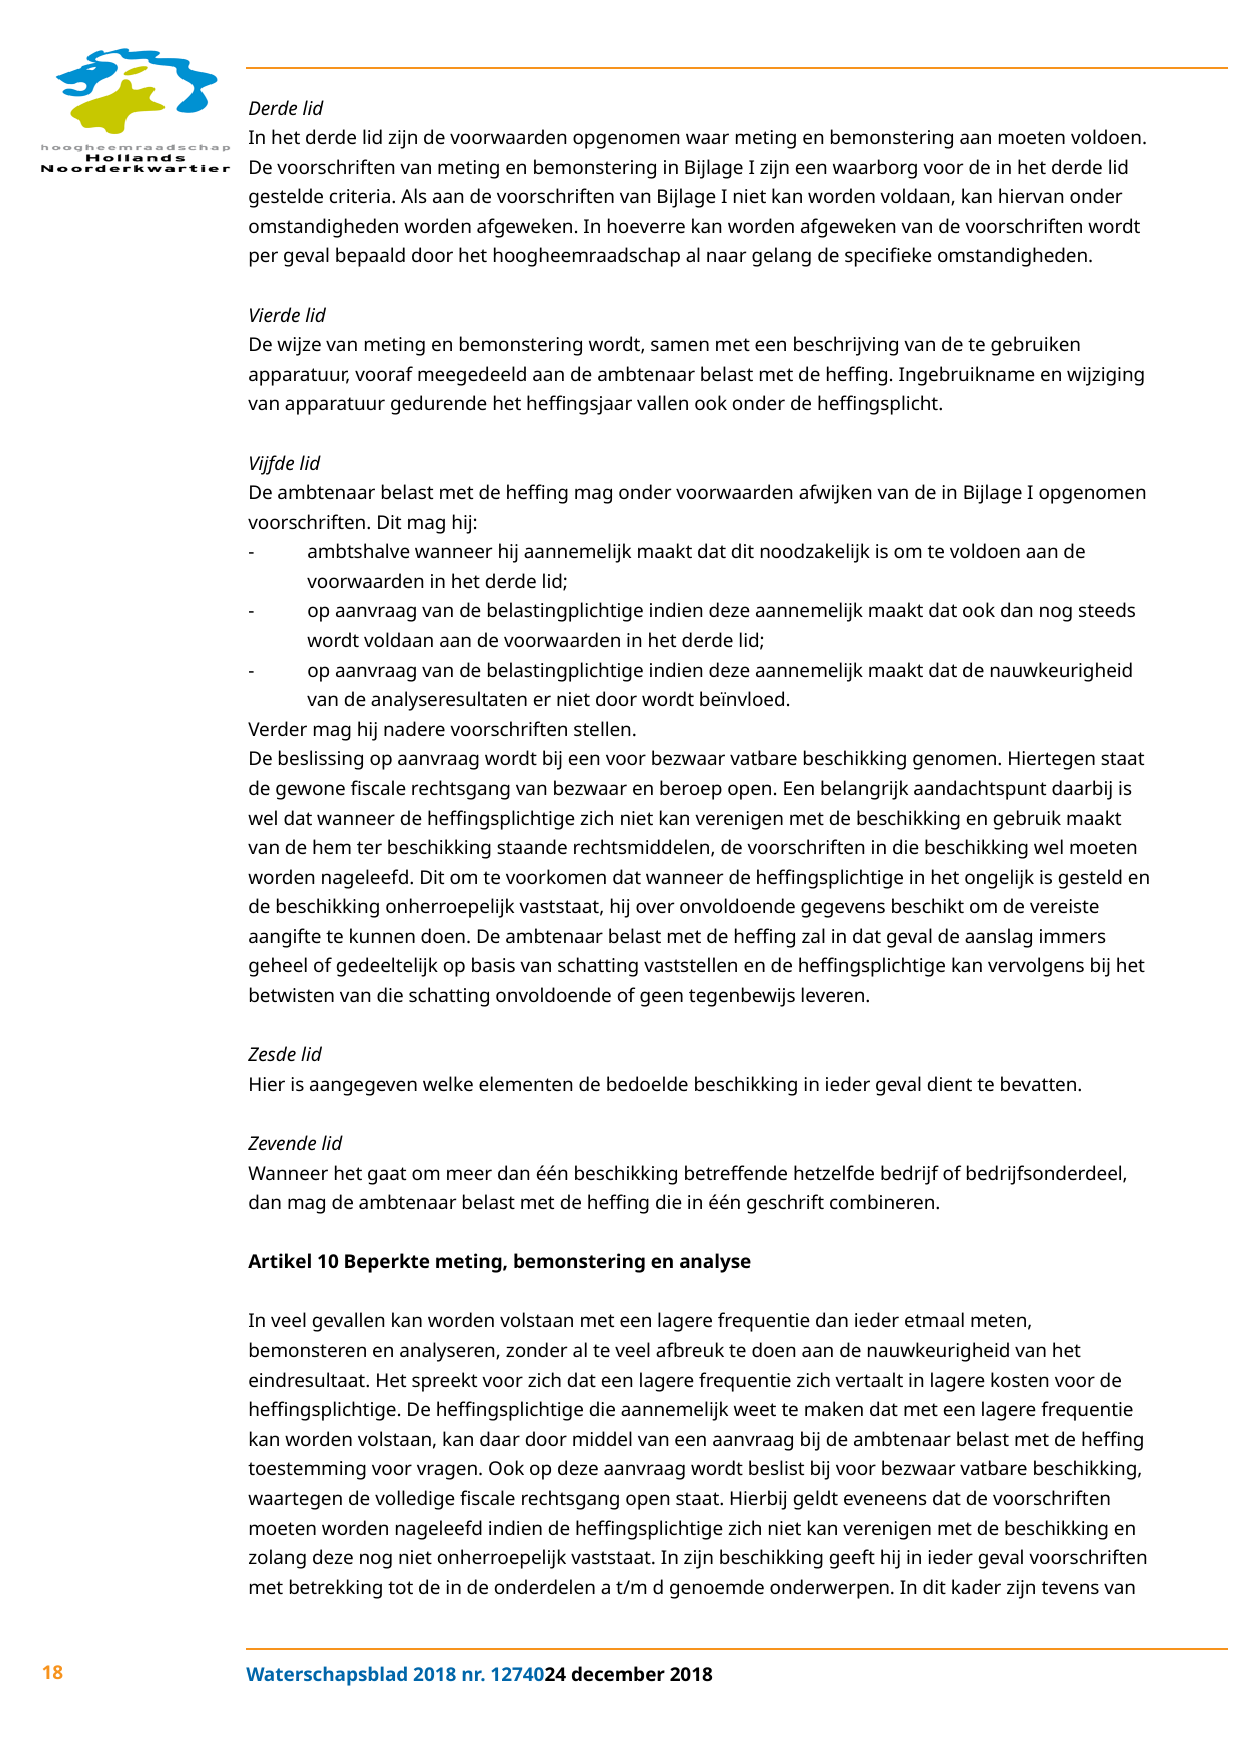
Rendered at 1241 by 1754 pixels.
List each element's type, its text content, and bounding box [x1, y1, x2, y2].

list op aanvraag van de belastingplichtige indien deze aannemelijk maakt dat de nauwkeurigheid van de analyseresultaten er niet door wordt beïnvloed. [248, 657, 1152, 712]
text Verder mag hij nadere voorschriften stellen. [248, 716, 1152, 742]
text In het derde lid zijn de voorwaarden opgenomen waar meting en bemonstering aan moeten voldoen. De voorschriften van meting en bemonstering in Bijlage I zijn een waarborg voor de in het derde lid gestelde criteria. Als aan de voorschriften van Bijlage I niet kan worden voldaan, kan hiervan onder omstandigheden worden afgeweken. In hoeverre kan worden afgeweken van de voorschriften wordt per geval bepaald door het hoogheemraadschap al naar gelang de specifieke omstandigheden. [248, 124, 1152, 268]
text De wijze van meting en bemonstering wordt, samen met een beschrijving van de te gebruiken apparatuur, vooraf meegedeeld aan de ambtenaar belast met de heffing. Ingebruikname en wijziging van apparatuur gedurende het heffingsjaar vallen ook onder de heffingsplicht. [248, 331, 1152, 416]
text Zevende lid [248, 1130, 1152, 1156]
text In veel gevallen kan worden volstaan met een lagere frequentie dan ieder etmaal meten, bemonsteren en analyseren, zonder al te veel afbreuk te doen aan de nauwkeurigheid van het eindresultaat. Het spreekt voor zich dat een lagere frequentie zich vertaalt in lagere kosten voor de heffingsplichtige. De heffingsplichtige die aannemelijk weet te maken dat met een lagere frequentie kan worden volstaan, kan daar door middel van een aanvraag bij de ambtenaar belast met de heffing toestemming voor vragen. Ook op deze aanvraag wordt beslist bij voor bezwaar vatbare beschikking, waartegen de volledige fiscale rechtsgang open staat. Hierbij geldt eveneens dat de voorschriften moeten worden nageleefd indien de heffingsplichtige zich niet kan verenigen met de beschikking en zolang deze nog niet onherroepelijk vaststaat. In zijn beschikking geeft hij in ieder geval voorschriften met betrekking tot de in de onderdelen a t/m d genoemde onderwerpen. In dit kader zijn tevens van [248, 1308, 1152, 1600]
picture [41, 47, 231, 172]
text Wanneer het gaat om meer dan één beschikking betreffende hetzelfde bedrijf of bedrijfsonderdeel, dan mag de ambtenaar belast met de heffing die in één geschrift combineren. [248, 1160, 1152, 1215]
list ambtshalve wanneer hij aannemelijk maakt dat dit noodzakelijk is om te voldoen aan de voorwaarden in het derde lid; [248, 538, 1152, 594]
text Artikel 10 Beperkte meting, bemonstering en analyse [248, 1248, 1152, 1274]
text Zesde lid [248, 1041, 1152, 1067]
text Vijfde lid [248, 450, 1152, 476]
text De beslissing op aanvraag wordt bij een voor bezwaar vatbare beschikking genomen. Hiertegen staat de gewone fiscale rechtsgang van bezwaar en beroep open. Een belangrijk aandachtspunt daarbij is wel dat wanneer de heffingsplichtige zich niet kan verenigen met de beschikking en gebruik maakt van de hem ter beschikking staande rechtsmiddelen, de voorschriften in die beschikking wel moeten worden nageleefd. Dit om te voorkomen dat wanneer de heffingsplichtige in het ongelijk is gesteld en de beschikking onherroepelijk vaststaat, hij over onvoldoende gegevens beschikt om de vereiste aangifte te kunnen doen. De ambtenaar belast met de heffing zal in dat geval de aanslag immers geheel of gedeeltelijk op basis van schatting vaststellen en de heffingsplichtige kan vervolgens bij het betwisten van die schatting onvoldoende of geen tegenbewijs leveren. [248, 746, 1152, 1008]
text De ambtenaar belast met de heffing mag onder voorwaarden afwijken van de in Bijlage I opgenomen voorschriften. Dit mag hij: [248, 479, 1152, 535]
text Hier is aangegeven welke elementen de bedoelde beschikking in ieder geval dient te bevatten. [248, 1071, 1152, 1097]
list op aanvraag van de belastingplichtige indien deze aannemelijk maakt dat ook dan nog steeds wordt voldaan aan de voorwaarden in het derde lid; [248, 598, 1152, 653]
text Vierde lid [248, 302, 1152, 328]
text Derde lid [248, 95, 1152, 121]
